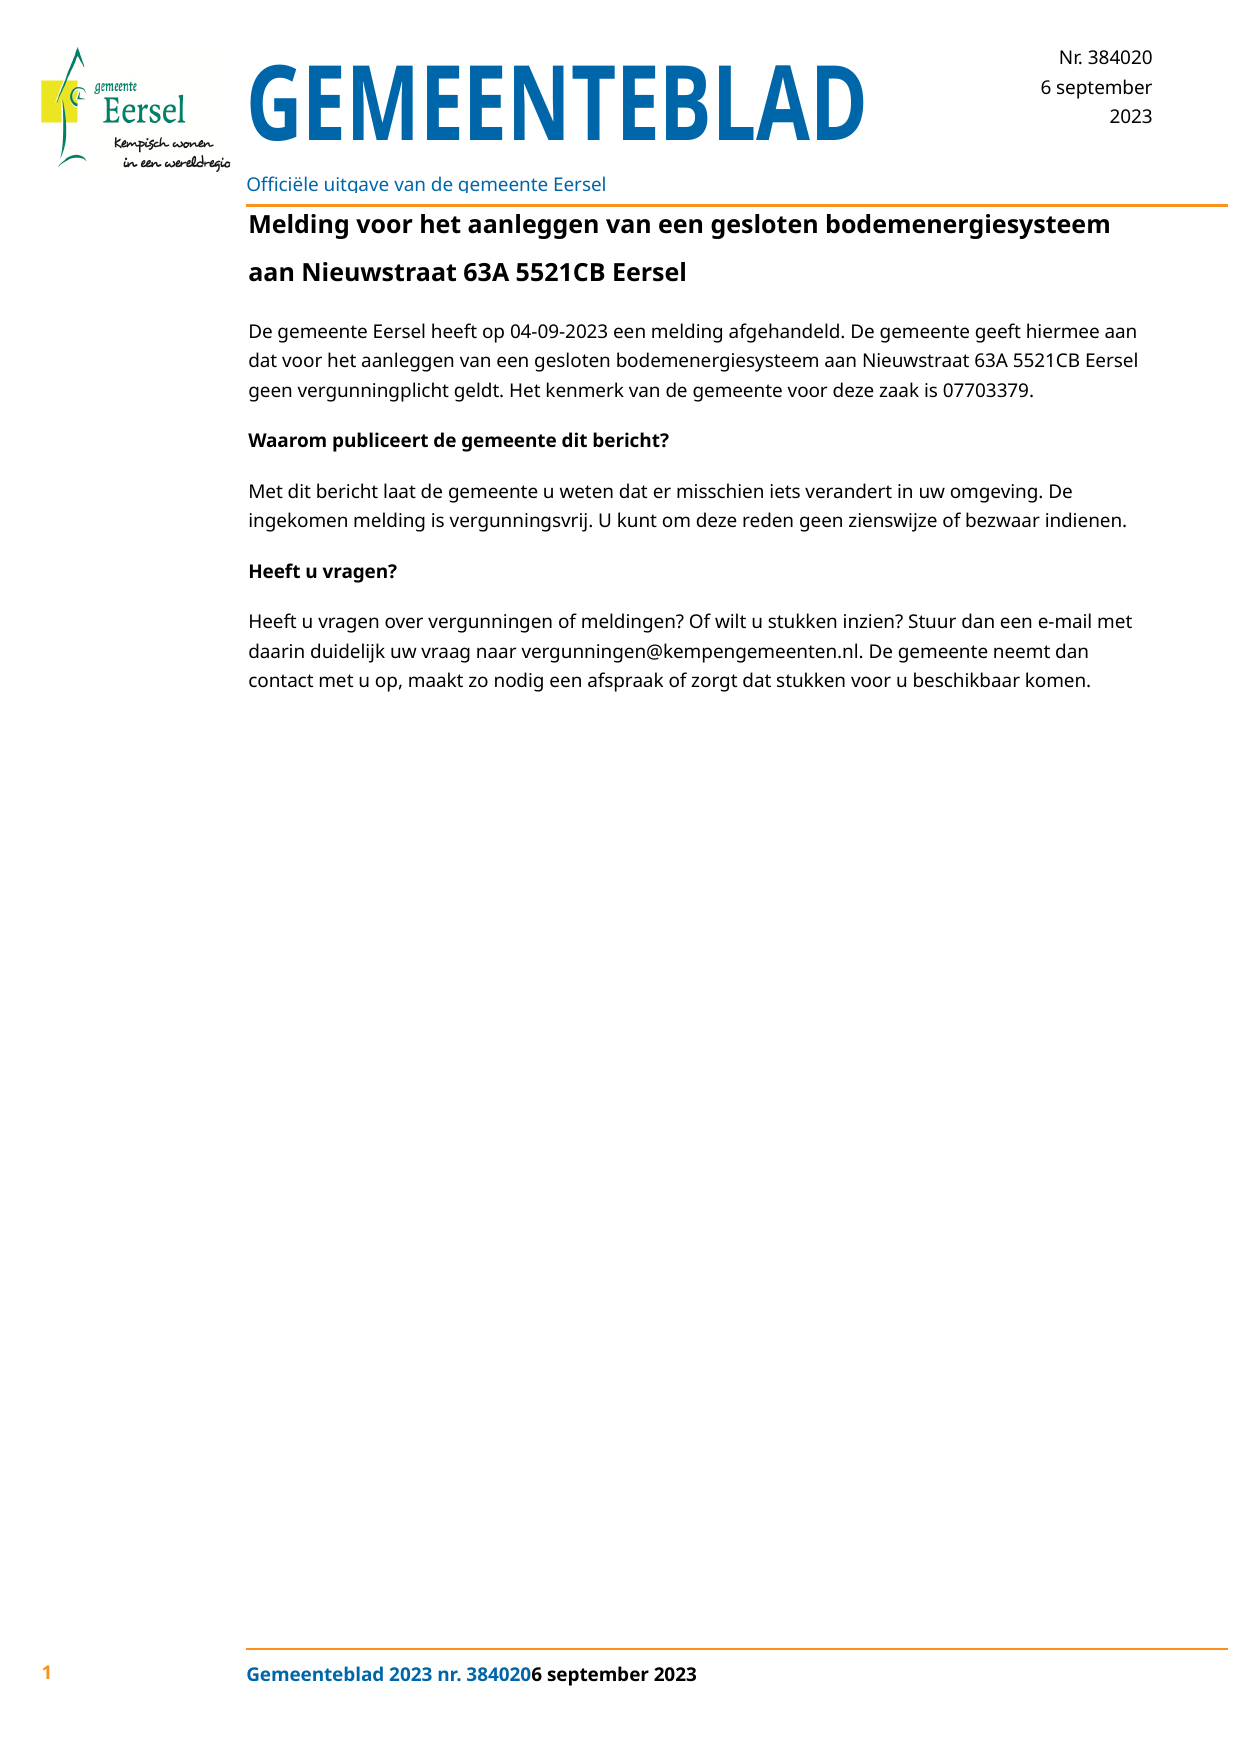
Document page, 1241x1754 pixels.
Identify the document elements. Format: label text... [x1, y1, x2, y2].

text Heeft u vragen over vergunningen of meldingen? Of wilt u stukken inzien? Stuur dan een e-mail met daarin duidelijk uw vraag naar vergunningen@kempengemeenten.nl. De gemeente neemt dan contact met u op, maakt zo nodig een afspraak of zorgt dat stukken voor u beschikbaar komen. [248, 608, 1152, 693]
text Met dit bericht laat de gemeente u weten dat er misschien iets verandert in uw omgeving. De ingekomen melding is vergunningsvrij. U kunt om deze reden geen zienswijze of bezwaar indienen. [248, 478, 1152, 533]
text Melding voor het aanleggen van een gesloten bodemenergiesysteem aan Nieuwstraat 63A 5521CB Eersel [248, 207, 1152, 288]
text Heeft u vragen? [248, 558, 1152, 584]
text Waarom publiceert de gemeente dit bericht? [248, 427, 1152, 453]
picture [41, 47, 231, 172]
text De gemeente Eersel heeft op 04-09-2023 een melding afgehandeld. De gemeente geeft hiermee aan dat voor het aanleggen van een gesloten bodemenergiesysteem aan Nieuwstraat 63A 5521CB Eersel geen vergunningplicht geldt. Het kenmerk van de gemeente voor deze zaak is 07703379. [248, 318, 1152, 403]
